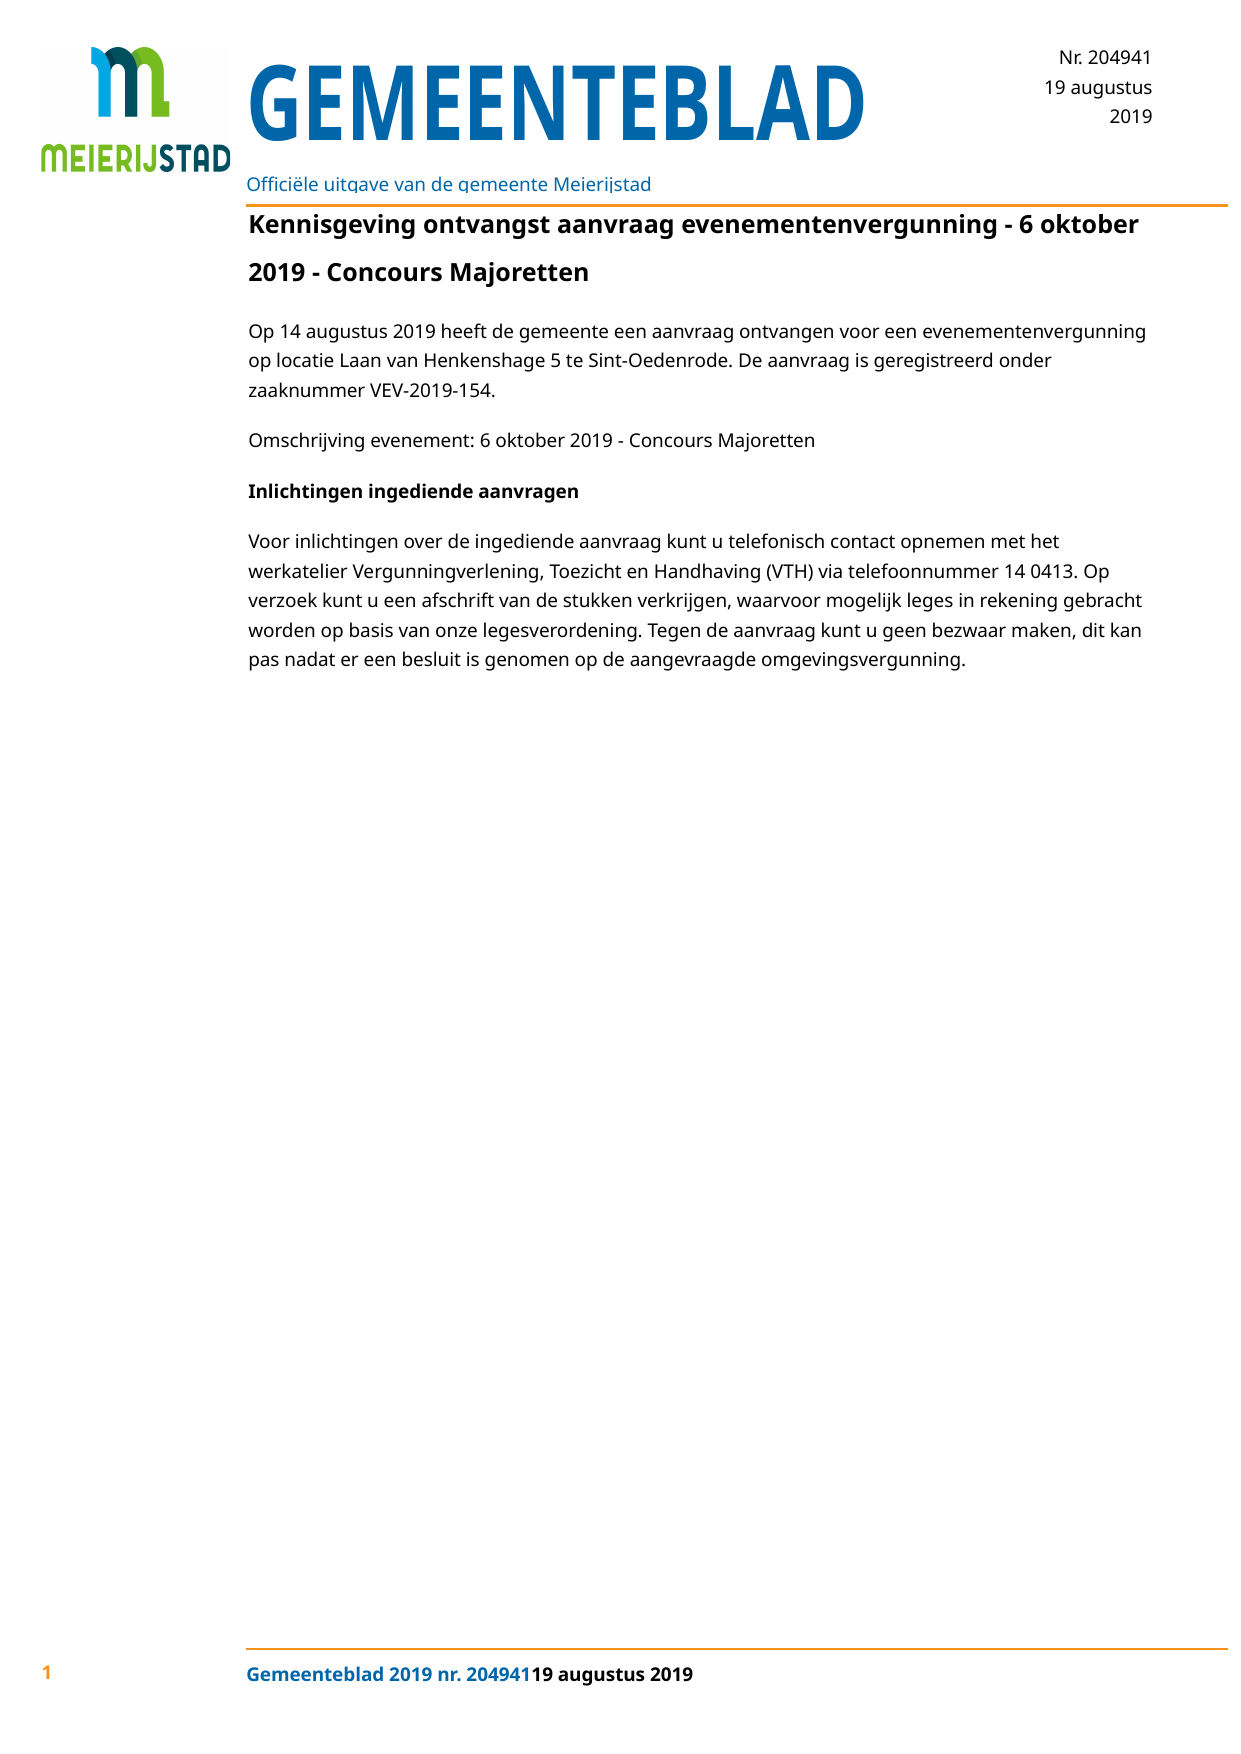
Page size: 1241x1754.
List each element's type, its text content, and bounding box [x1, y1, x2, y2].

text Inlichtingen ingediende aanvragen [248, 478, 1152, 504]
picture [41, 47, 231, 172]
text Omschrijving evenement: 6 oktober 2019 - Concours Majoretten [248, 427, 1152, 453]
text Op 14 augustus 2019 heeft de gemeente een aanvraag ontvangen voor een evenementenvergunning op locatie Laan van Henkenshage 5 te Sint-Oedenrode. De aanvraag is geregistreerd onder zaaknummer VEV-2019-154. [248, 318, 1152, 403]
text Voor inlichtingen over de ingediende aanvraag kunt u telefonisch contact opnemen met het werkatelier Vergunningverlening, Toezicht en Handhaving (VTH) via telefoonnummer 14 0413. Op verzoek kunt u een afschrift van de stukken verkrijgen, waarvoor mogelijk leges in rekening gebracht worden op basis van onze legesverordening. Tegen de aanvraag kunt u geen bezwaar maken, dit kan pas nadat er een besluit is genomen op de aangevraagde omgevingsvergunning. [248, 528, 1152, 672]
text Kennisgeving ontvangst aanvraag evenementenvergunning - 6 oktober 2019 - Concours Majoretten [248, 207, 1152, 288]
